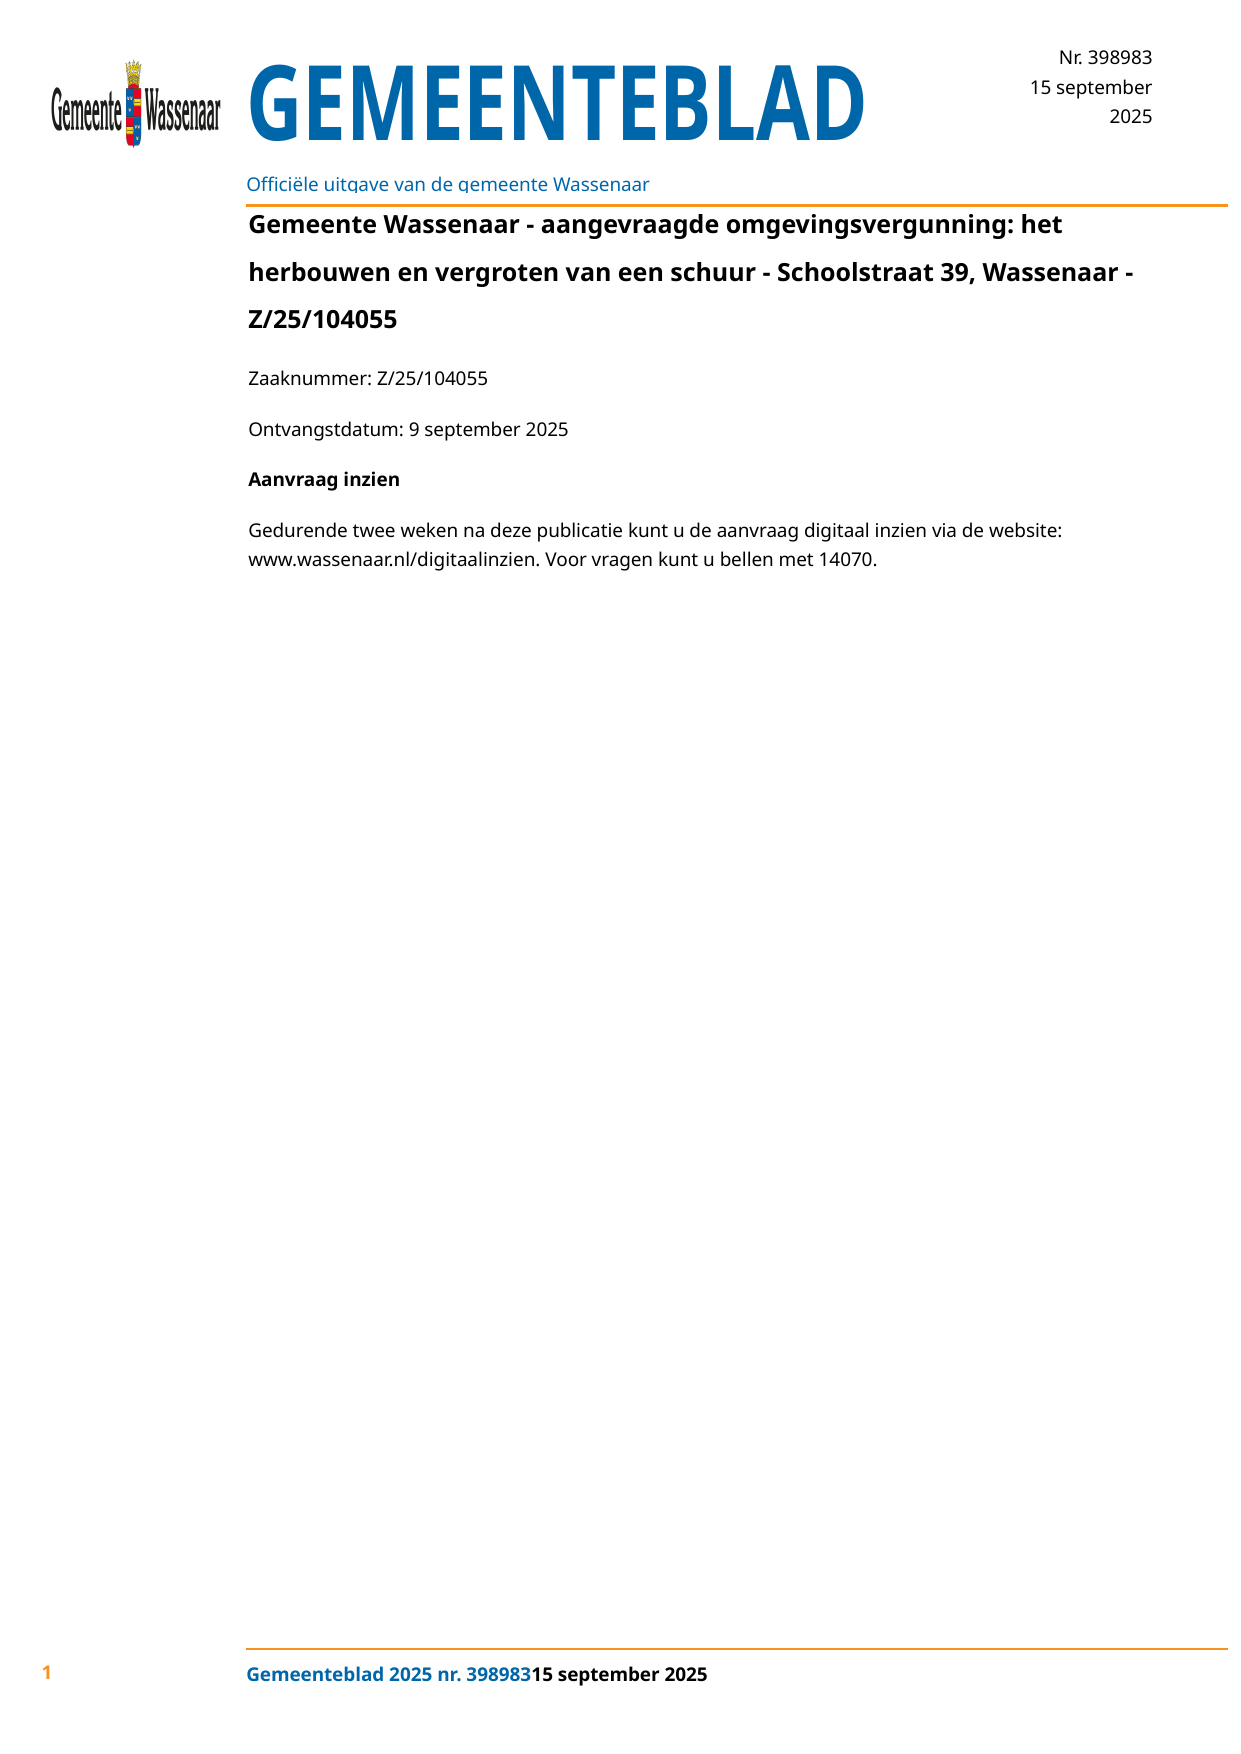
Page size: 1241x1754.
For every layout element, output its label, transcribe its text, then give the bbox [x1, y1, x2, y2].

picture [41, 47, 231, 172]
text Gemeente Wassenaar - aangevraagde omgevingsvergunning: het herbouwen en vergroten van een schuur - Schoolstraat 39, Wassenaar - Z/25/104055 [248, 207, 1152, 336]
text Ontvangstdatum: 9 september 2025 [248, 416, 1152, 442]
text Gedurende twee weken na deze publicatie kunt u de aanvraag digitaal inzien via de website: www.wassenaar.nl/digitaalinzien. Voor vragen kunt u bellen met 14070. [248, 517, 1152, 572]
text Aanvraag inzien [248, 466, 1152, 492]
text Zaaknummer: Z/25/104055 [248, 366, 1152, 391]
